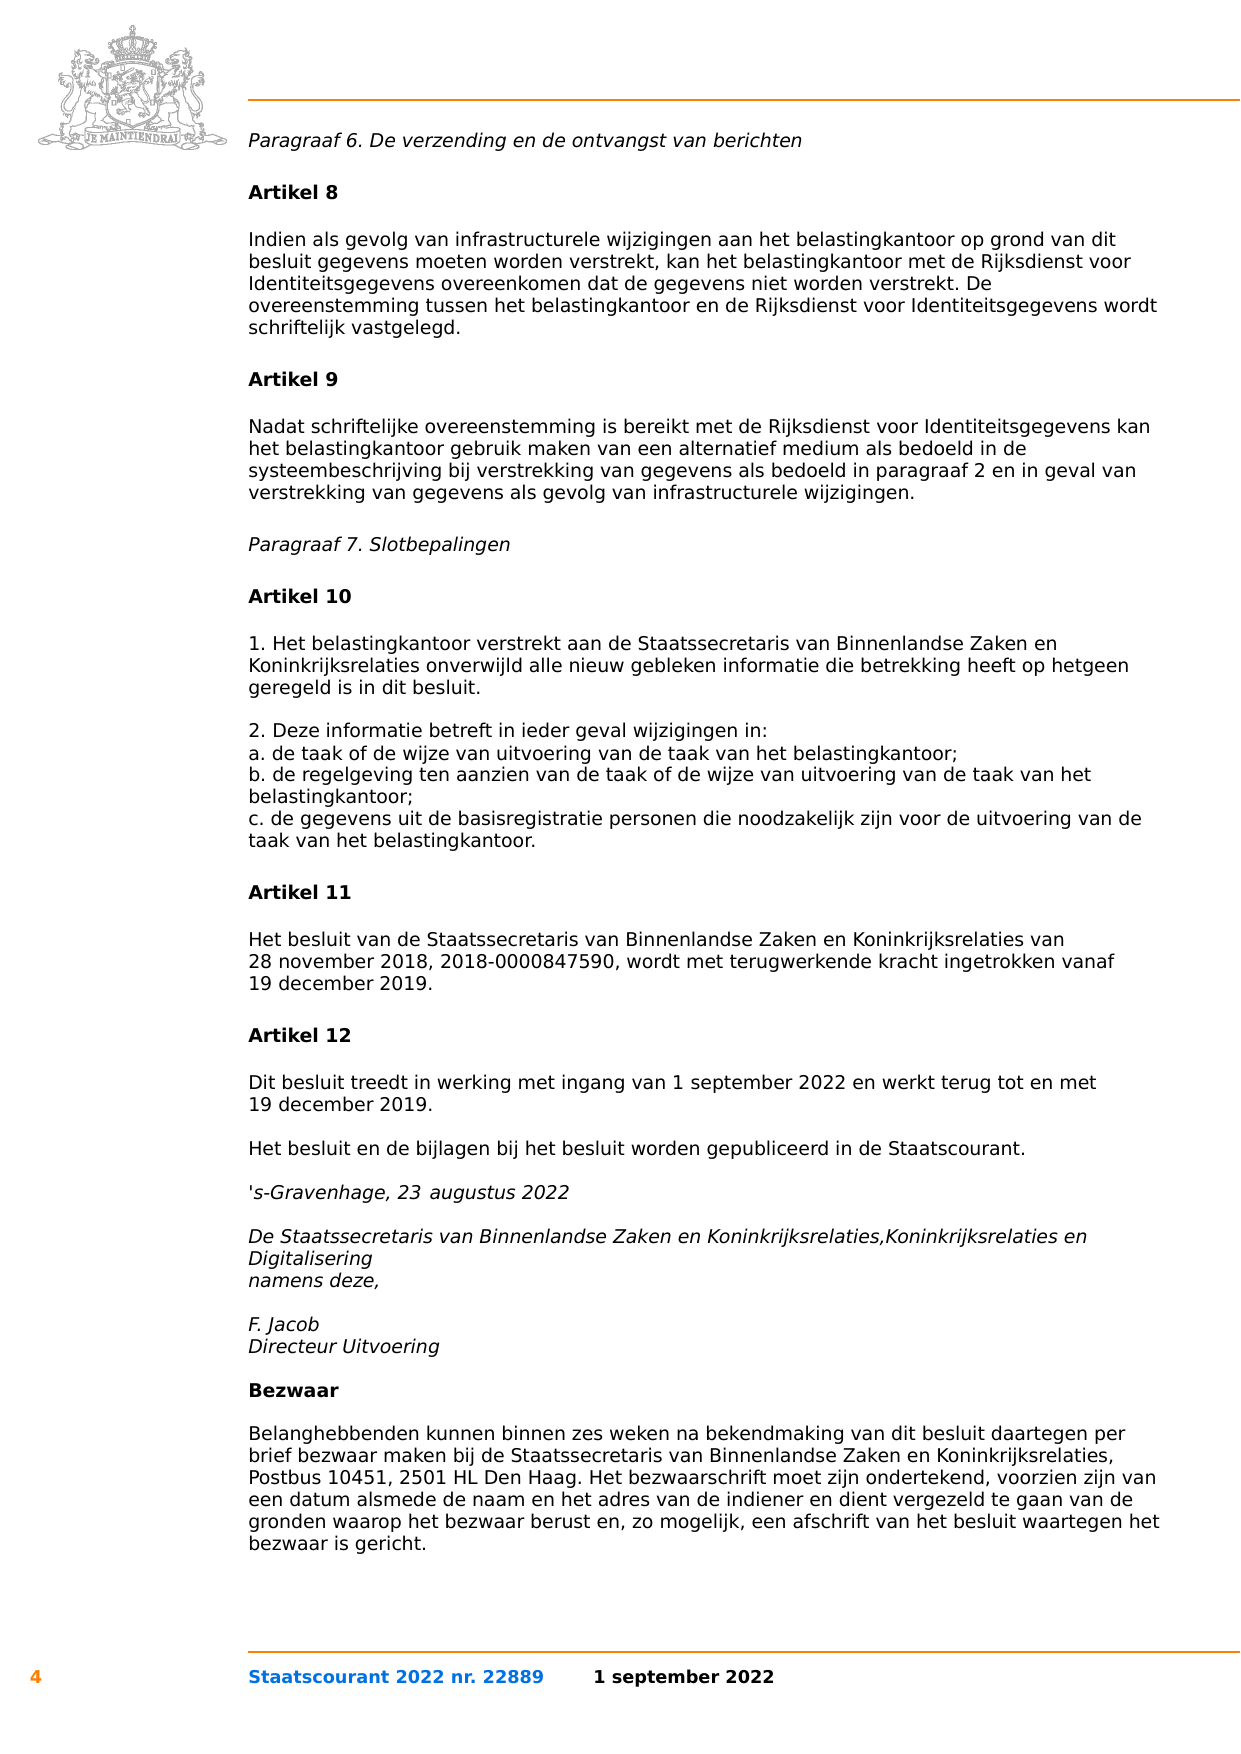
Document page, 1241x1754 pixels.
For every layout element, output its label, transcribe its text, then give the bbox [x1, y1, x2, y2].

text Het besluit en de bijlagen bij het besluit worden gepubliceerd in de Staatscourant. [248, 1138, 1163, 1160]
subtitle Paragraaf 6. De verzending en de ontvangst van berichten [248, 130, 1163, 152]
text De Staatssecretaris van Binnenlandse Zaken en Koninkrijksrelaties,Koninkrijksrelaties en Digitalisering namens deze, F. Jacob Directeur Uitvoering [248, 1226, 1163, 1358]
text Bezwaar [248, 1379, 1163, 1401]
subtitle Artikel 9 [248, 369, 1163, 391]
text Nadat schriftelijke overeenstemming is bereikt met de Rijksdienst voor Identiteitsgegevens kan het belastingkantoor gebruik maken van een alternatief medium als bedoeld in de systeembeschrijving bij verstrekking van gegevens als bedoeld in paragraaf 2 en in geval van verstrekking van gegevens als gevolg van infrastructurele wijzigingen. [248, 416, 1163, 504]
text Belanghebbenden kunnen binnen zes weken na bekendmaking van dit besluit daartegen per brief bezwaar maken bij de Staatssecretaris van Binnenlandse Zaken en Koninkrijksrelaties, Postbus 10451, 2501 HL Den Haag. Het bezwaarschrift moet zijn ondertekend, voorzien zijn van een datum alsmede de naam en het adres van de indiener en dient vergezeld te gaan van de gronden waarop het bezwaar berust en, zo mogelijk, een afschrift van het besluit waartegen het bezwaar is gericht. [248, 1423, 1163, 1555]
text 2. Deze informatie betreft in ieder geval wijzigingen in: [248, 720, 1163, 742]
subtitle Artikel 12 [248, 1025, 1163, 1047]
text Dit besluit treedt in werking met ingang van 1 september 2022 en werkt terug tot en met 19 december 2019. [248, 1072, 1163, 1116]
text b. de regelgeving ten aanzien van de taak of de wijze van uitvoering van de taak van het belastingkantoor; [248, 764, 1163, 808]
text 1. Het belastingkantoor verstrekt aan de Staatssecretaris van Binnenlandse Zaken en Koninkrijksrelaties onverwijld alle nieuw gebleken informatie die betrekking heeft op hetgeen geregeld is in dit besluit. [248, 633, 1163, 698]
text a. de taak of de wijze van uitvoering van de taak van het belastingkantoor; [248, 742, 1163, 764]
text Het besluit van de Staatssecretaris van Binnenlandse Zaken en Koninkrijksrelaties van 28 november 2018, 2018-0000847590, wordt met terugwerkende kracht ingetrokken vanaf 19 december 2019. [248, 929, 1163, 995]
text c. de gegevens uit de basisregistratie personen die noodzakelijk zijn voor de uitvoering van de taak van het belastingkantoor. [248, 808, 1163, 852]
subtitle Paragraaf 7. Slotbepalingen [248, 534, 1163, 556]
text Indien als gevolg van infrastructurele wijzigingen aan het belastingkantoor op grond van dit besluit gegevens moeten worden verstrekt, kan het belastingkantoor met de Rijksdienst voor Identiteitsgegevens overeenkomen dat de gegevens niet worden verstrekt. De overeenstemming tussen het belastingkantoor en de Rijksdienst voor Identiteitsgegevens wordt schriftelijk vastgelegd. [248, 229, 1163, 339]
subtitle Artikel 8 [248, 182, 1163, 204]
subtitle Artikel 10 [248, 586, 1163, 608]
picture [38, 25, 227, 150]
text 's-Gravenhage, 23 augustus 2022 [248, 1182, 1163, 1204]
subtitle Artikel 11 [248, 882, 1163, 904]
